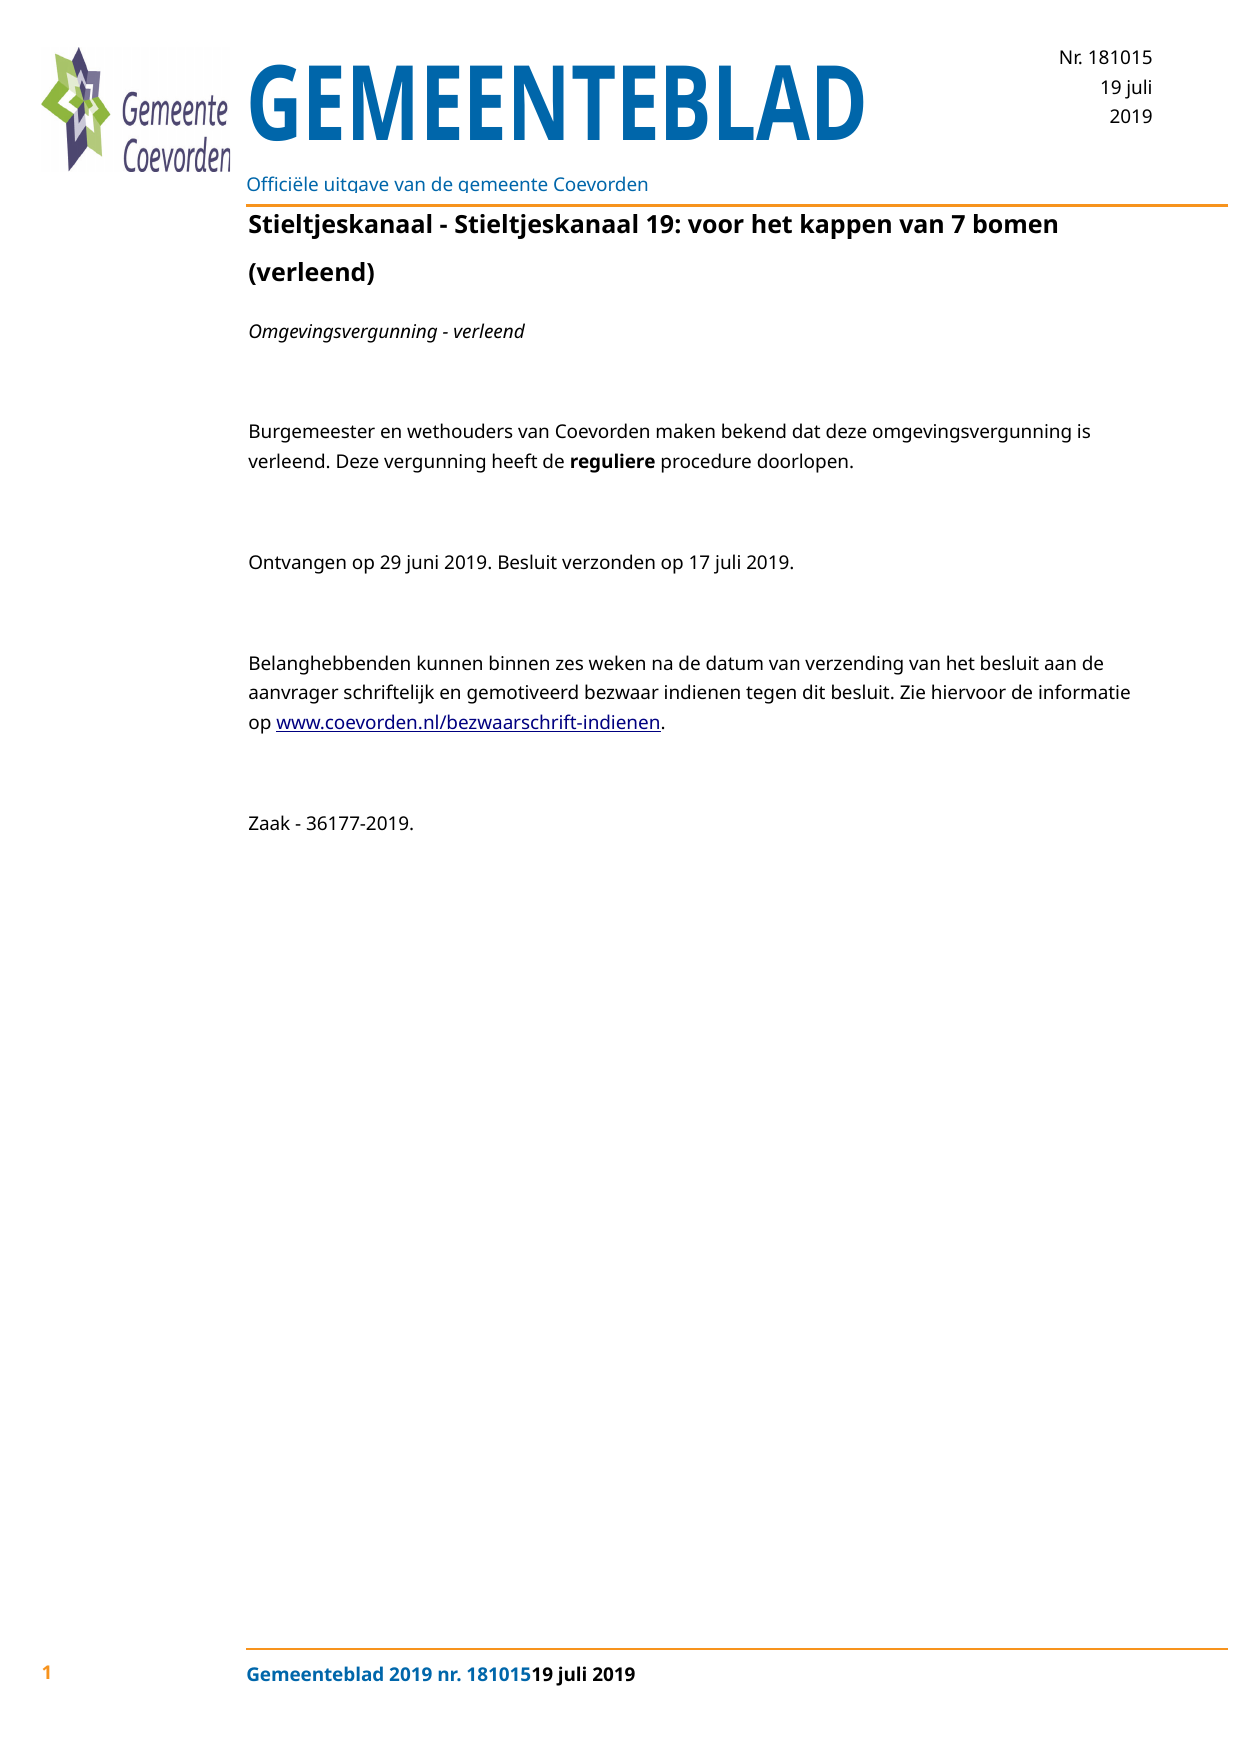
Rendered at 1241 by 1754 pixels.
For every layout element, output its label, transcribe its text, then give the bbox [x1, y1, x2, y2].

text Zaak - 36177-2019. [248, 810, 1152, 836]
text Stieltjeskanaal - Stieltjeskanaal 19: voor het kappen van 7 bomen (verleend) [248, 207, 1152, 288]
text Burgemeester en wethouders van Coevorden maken bekend dat deze omgevingsvergunning is verleend. Deze vergunning heeft de reguliere procedure doorlopen. [248, 419, 1152, 474]
text Ontvangen op 29 juni 2019. Besluit verzonden op 17 juli 2019. [248, 549, 1152, 575]
text Belanghebbenden kunnen binnen zes weken na de datum van verzending van het besluit aan de aanvrager schriftelijk en gemotiveerd bezwaar indienen tegen dit besluit. Zie hiervoor de informatie op www.coevorden.nl/bezwaarschrift-indienen. [248, 650, 1152, 735]
picture [41, 47, 231, 172]
text Omgevingsvergunning - verleend [248, 318, 1152, 344]
